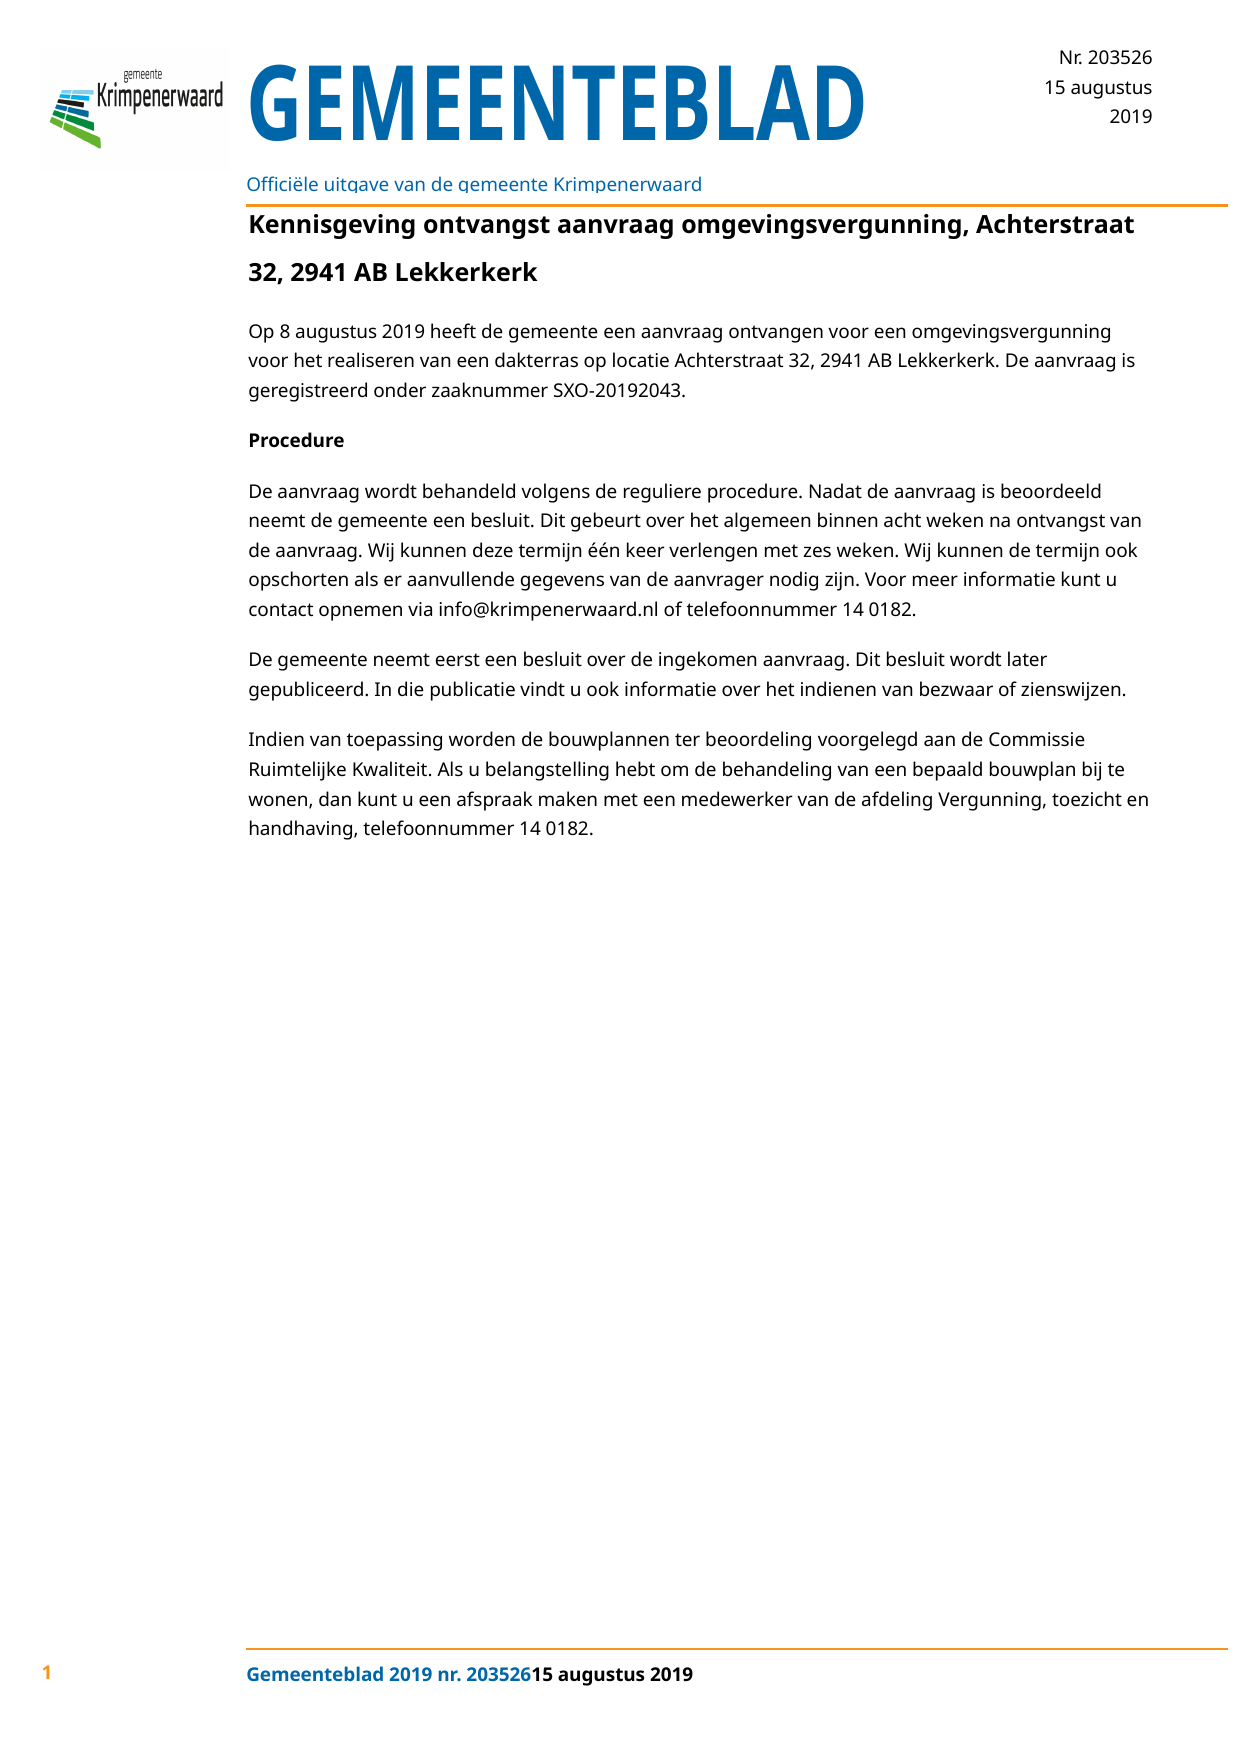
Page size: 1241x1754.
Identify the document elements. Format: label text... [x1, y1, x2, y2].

text Kennisgeving ontvangst aanvraag omgevingsvergunning, Achterstraat 32, 2941 AB Lekkerkerk [248, 207, 1152, 288]
text Op 8 augustus 2019 heeft de gemeente een aanvraag ontvangen voor een omgevingsvergunning voor het realiseren van een dakterras op locatie Achterstraat 32, 2941 AB Lekkerkerk. De aanvraag is geregistreerd onder zaaknummer SXO-20192043. [248, 318, 1152, 403]
text De aanvraag wordt behandeld volgens de reguliere procedure. Nadat de aanvraag is beoordeeld neemt de gemeente een besluit. Dit gebeurt over het algemeen binnen acht weken na ontvangst van de aanvraag. Wij kunnen deze termijn één keer verlengen met zes weken. Wij kunnen de termijn ook opschorten als er aanvullende gegevens van de aanvrager nodig zijn. Voor meer informatie kunt u contact opnemen via info@krimpenerwaard.nl of telefoonnummer 14 0182. [248, 478, 1152, 622]
text De gemeente neemt eerst een besluit over de ingekomen aanvraag. Dit besluit wordt later gepubliceerd. In die publicatie vindt u ook informatie over het indienen van bezwaar of zienswijzen. [248, 647, 1152, 702]
text Indien van toepassing worden de bouwplannen ter beoordeling voorgelegd aan de Commissie Ruimtelijke Kwaliteit. Als u belangstelling hebt om de behandeling van een bepaald bouwplan bij te wonen, dan kunt u een afspraak maken met een medewerker van de afdeling Vergunning, toezicht en handhaving, telefoonnummer 14 0182. [248, 727, 1152, 841]
text Procedure [248, 427, 1152, 453]
picture [41, 47, 231, 172]
